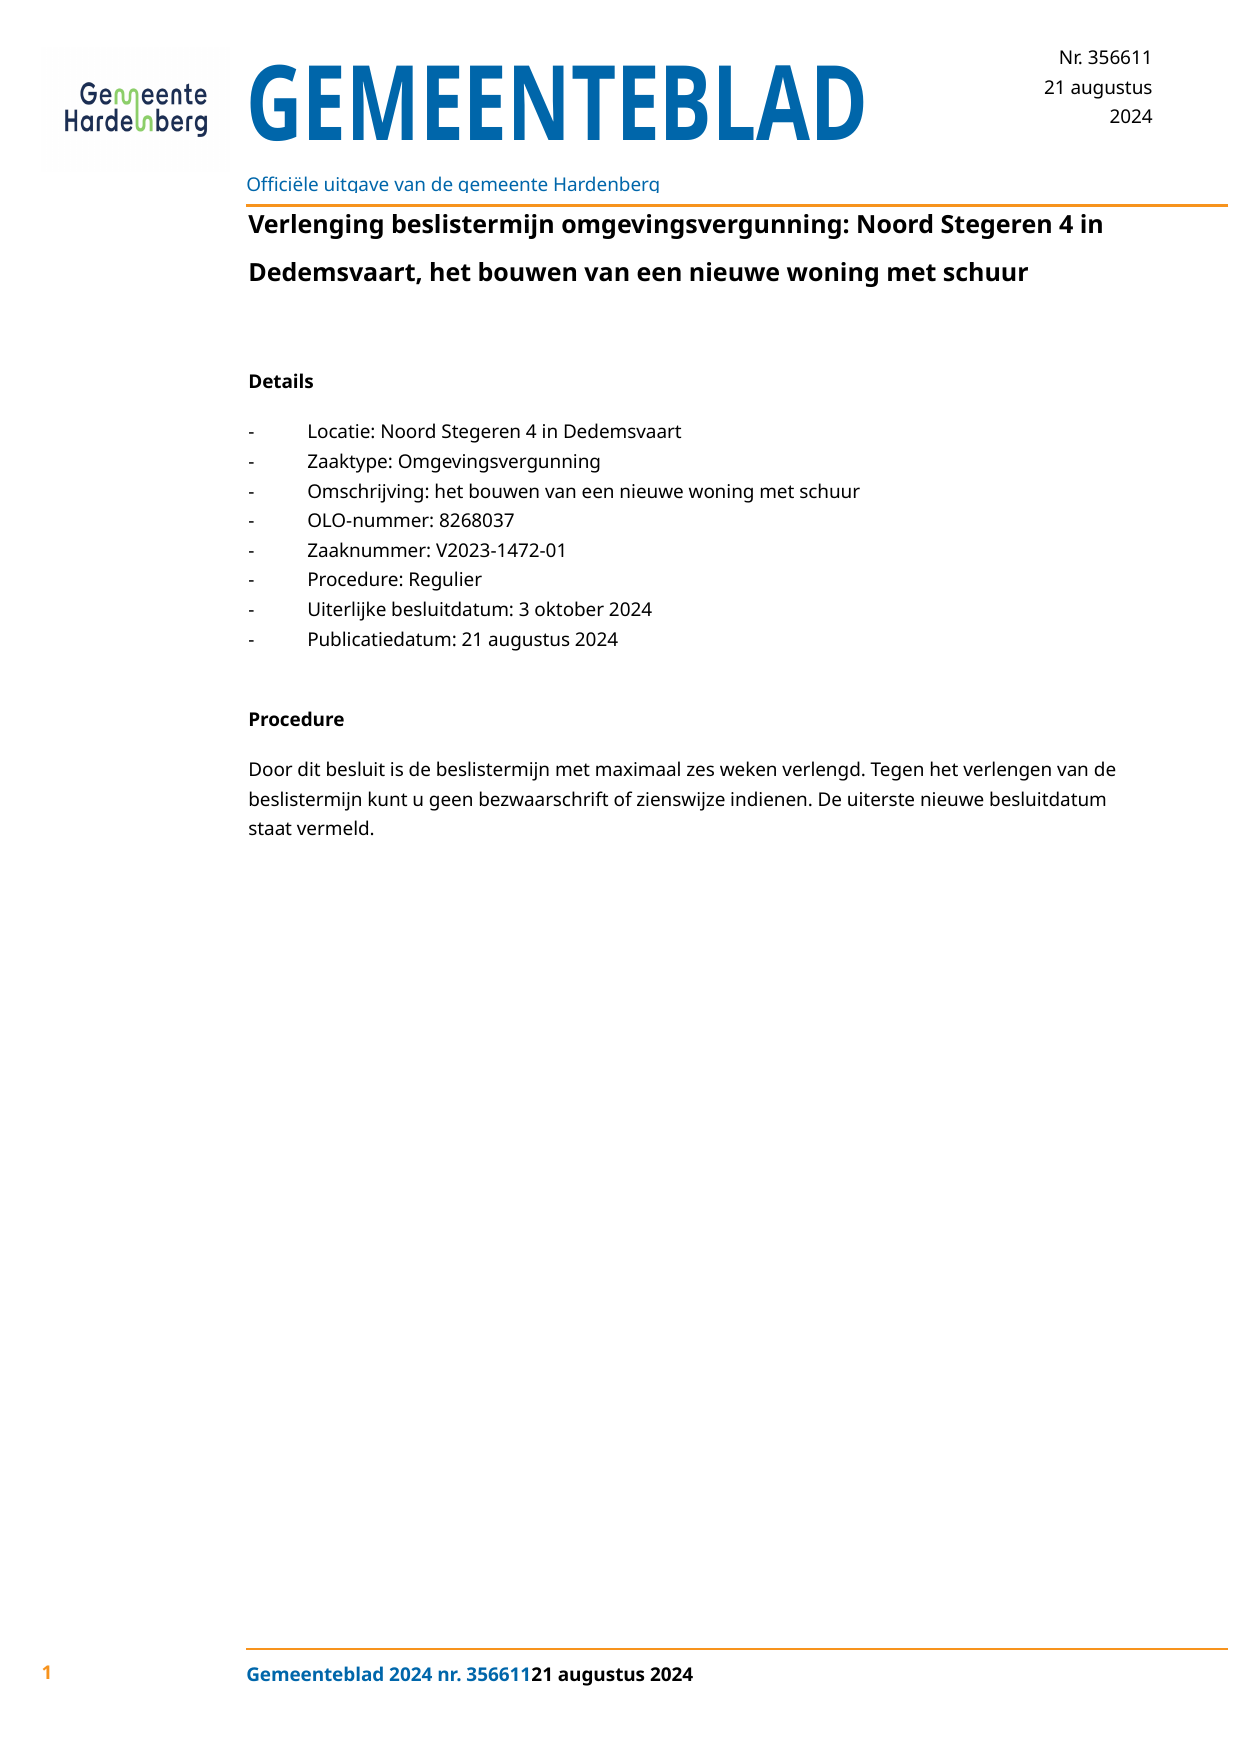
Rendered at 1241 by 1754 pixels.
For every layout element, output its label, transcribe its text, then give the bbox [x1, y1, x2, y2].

list OLO-nummer: 8268037 [248, 507, 1152, 533]
list Procedure: Regulier [248, 567, 1152, 592]
text Verlenging beslistermijn omgevingsvergunning: Noord Stegeren 4 in Dedemsvaart, het bouwen van een nieuwe woning met schuur [248, 207, 1152, 288]
text Procedure [248, 706, 1152, 732]
list Locatie: Noord Stegeren 4 in Dedemsvaart [248, 419, 1152, 444]
text Details [248, 368, 1152, 394]
list Omschrijving: het bouwen van een nieuwe woning met schuur [248, 478, 1152, 504]
list Zaaknummer: V2023-1472-01 [248, 537, 1152, 563]
list Uiterlijke besluitdatum: 3 oktober 2024 [248, 596, 1152, 622]
picture [41, 47, 231, 172]
list Publicatiedatum: 21 augustus 2024 [248, 626, 1152, 652]
list Zaaktype: Omgevingsvergunning [248, 448, 1152, 474]
text Door dit besluit is de beslistermijn met maximaal zes weken verlengd. Tegen het verlengen van de beslistermijn kunt u geen bezwaarschrift of zienswijze indienen. De uiterste nieuwe besluitdatum staat vermeld. [248, 756, 1152, 841]
